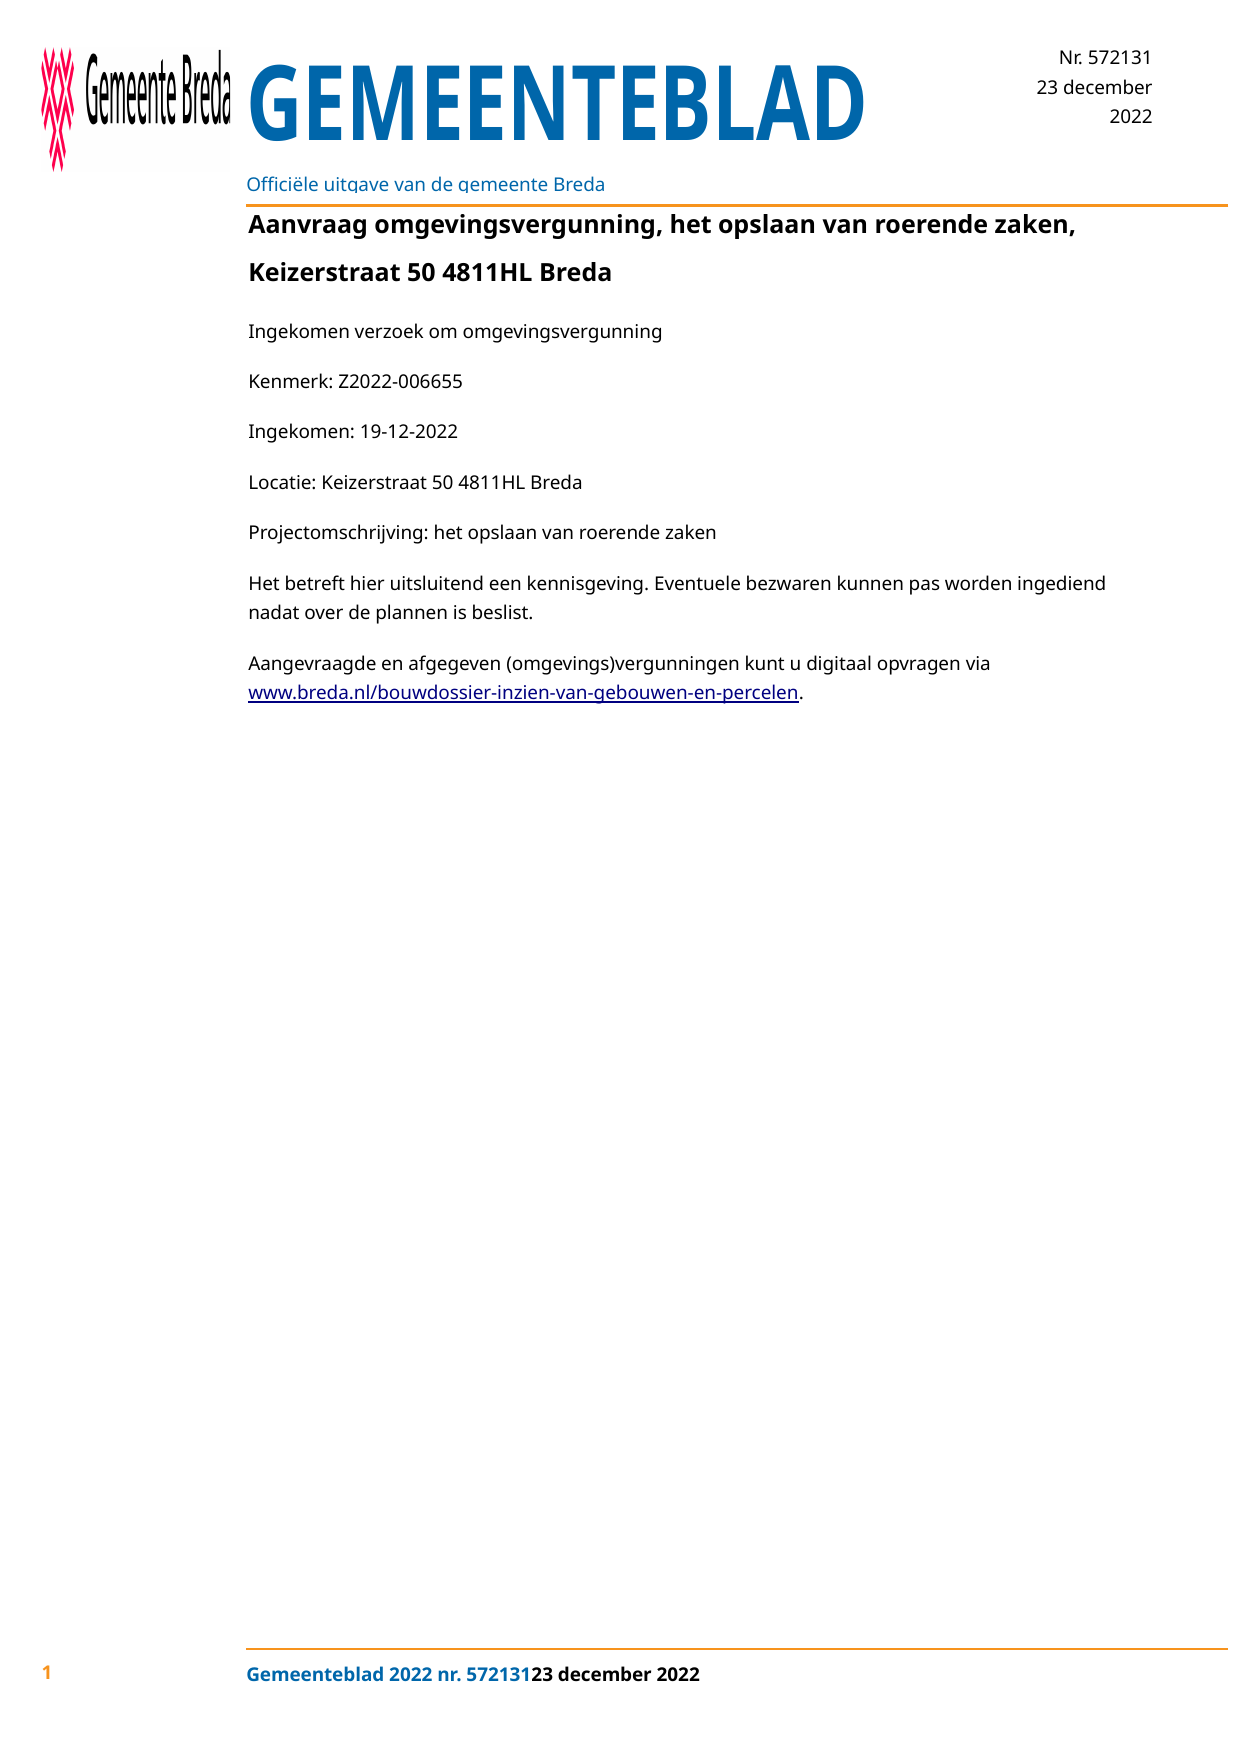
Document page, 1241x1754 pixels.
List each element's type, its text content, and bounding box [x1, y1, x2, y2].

text Aanvraag omgevingsvergunning, het opslaan van roerende zaken, Keizerstraat 50 4811HL Breda [248, 207, 1152, 288]
text Locatie: Keizerstraat 50 4811HL Breda [248, 469, 1152, 495]
picture [41, 47, 231, 172]
text Kenmerk: Z2022-006655 [248, 368, 1152, 394]
text Projectomschrijving: het opslaan van roerende zaken [248, 519, 1152, 545]
text Aangevraagde en afgegeven (omgevings)vergunningen kunt u digitaal opvragen via www.breda.nl/bouwdossier-inzien-van-gebouwen-en-percelen. [248, 650, 1152, 705]
text Ingekomen: 19-12-2022 [248, 419, 1152, 444]
text Ingekomen verzoek om omgevingsvergunning [248, 318, 1152, 344]
text Het betreft hier uitsluitend een kennisgeving. Eventuele bezwaren kunnen pas worden ingediend nadat over de plannen is beslist. [248, 570, 1152, 625]
